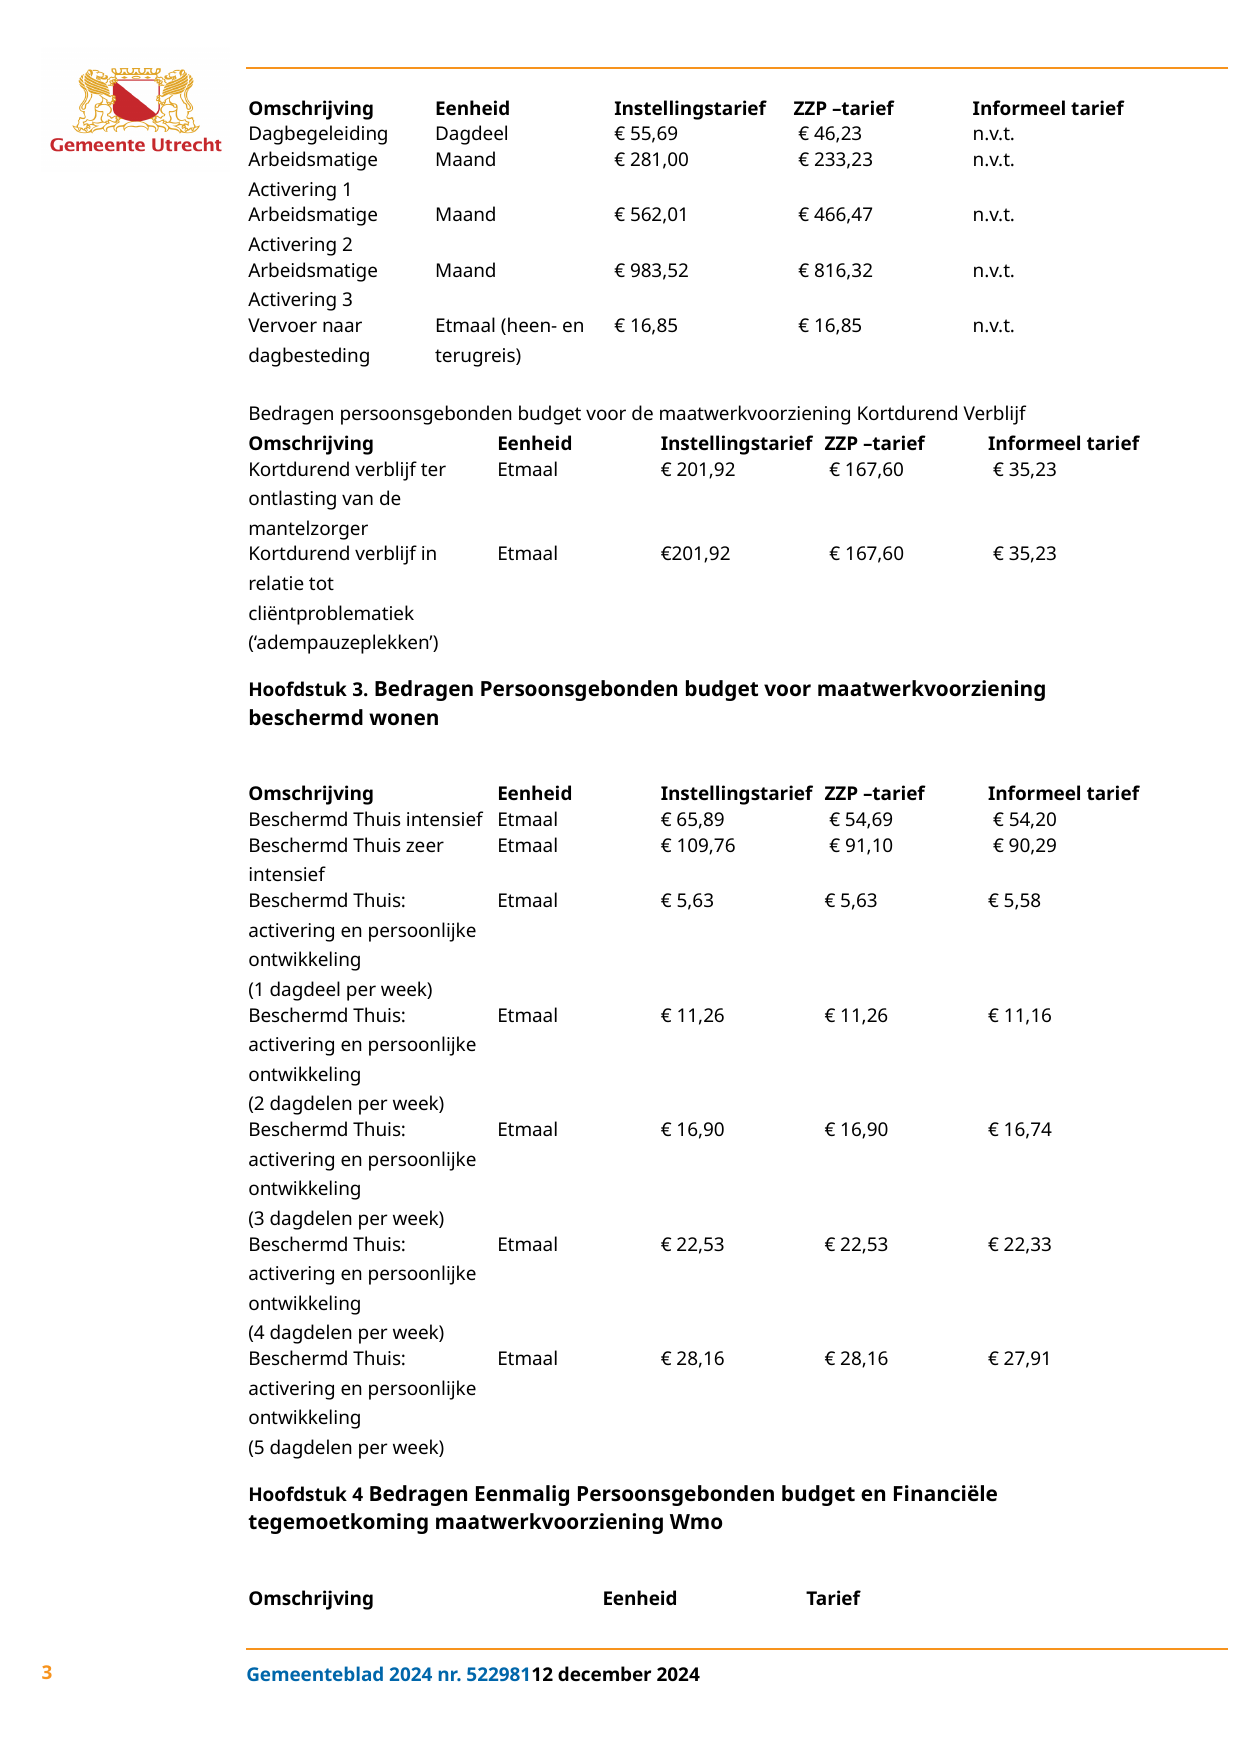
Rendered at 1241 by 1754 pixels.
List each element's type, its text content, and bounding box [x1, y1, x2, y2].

table_header ZZP –tarief [793, 95, 972, 121]
table_cell Kortdurend verblijf in relatie tot cliëntproblematiek (‘adempauzeplekken’) [248, 541, 497, 655]
table_cell Arbeidsmatige Activering 3 [248, 257, 435, 312]
table_cell € 22,53 [824, 1231, 988, 1345]
table_cell Maand [435, 257, 614, 312]
table_cell Dagdeel [435, 121, 614, 146]
table_header Omschrijving [248, 430, 497, 456]
table_cell n.v.t. [973, 312, 1152, 367]
table_cell n.v.t. [973, 146, 1152, 202]
table_cell € 167,60 [824, 456, 988, 541]
table_cell € 167,60 [824, 541, 988, 655]
table_header Omschrijving [248, 95, 435, 121]
table_header ZZP –tarief [824, 781, 988, 806]
table_cell Etmaal [497, 1116, 661, 1231]
table_cell Etmaal [497, 806, 661, 832]
table_cell Beschermd Thuis: activering en persoonlijke ontwikkeling (1 dagdeel per week) [248, 888, 497, 1002]
table_cell Etmaal [497, 1231, 661, 1345]
table_header Eenheid [497, 430, 661, 456]
table_cell Dagbegeleiding [248, 121, 435, 146]
table_cell € 55,69 [614, 121, 793, 146]
table_cell € 109,76 [661, 832, 824, 887]
table_header ZZP –tarief [824, 430, 988, 456]
table_cell € 466,47 [793, 202, 972, 257]
table_cell € 54,20 [988, 806, 1152, 832]
table_cell € 11,16 [988, 1002, 1152, 1116]
table_header Informeel tarief [988, 430, 1152, 456]
table_cell € 16,90 [824, 1116, 988, 1231]
table_cell € 54,69 [824, 806, 988, 832]
table_cell Etmaal [497, 832, 661, 887]
table_cell € 22,33 [988, 1231, 1152, 1345]
table_cell Beschermd Thuis zeer intensief [248, 832, 497, 887]
table_header Informeel tarief [988, 781, 1152, 806]
table_cell Maand [435, 202, 614, 257]
table_cell € 16,90 [661, 1116, 824, 1231]
table_cell € 35,23 [988, 541, 1152, 655]
picture [41, 47, 231, 172]
table_cell € 91,10 [824, 832, 988, 887]
table_cell € 11,26 [661, 1002, 824, 1116]
table_cell € 35,23 [988, 456, 1152, 541]
table_cell € 16,74 [988, 1116, 1152, 1231]
table_cell € 5,63 [661, 888, 824, 1002]
table_cell Beschermd Thuis: activering en persoonlijke ontwikkeling (2 dagdelen per week) [248, 1002, 497, 1116]
table_header Instellingstarief [661, 781, 824, 806]
text Bedragen persoonsgebonden budget voor de maatwerkvoorziening Kortdurend Verblijf [248, 400, 1152, 426]
table_cell € 16,85 [793, 312, 972, 367]
table_cell Beschermd Thuis intensief [248, 806, 497, 832]
table_cell € 16,85 [614, 312, 793, 367]
table_cell Etmaal [497, 1002, 661, 1116]
table_header Eenheid [497, 781, 661, 806]
table_cell € 5,63 [824, 888, 988, 1002]
table_cell € 983,52 [614, 257, 793, 312]
table_cell Etmaal [497, 541, 661, 655]
table_cell Arbeidsmatige Activering 1 [248, 146, 435, 202]
text Hoofdstuk 3. Bedragen Persoonsgebonden budget voor maatwerkvoorziening beschermd wonen [248, 674, 1152, 731]
table_header Eenheid [435, 95, 614, 121]
table_cell Kortdurend verblijf ter ontlasting van de mantelzorger [248, 456, 497, 541]
table_cell € 65,89 [661, 806, 824, 832]
table_cell Etmaal [497, 456, 661, 541]
table_cell Beschermd Thuis: activering en persoonlijke ontwikkeling (5 dagdelen per week) [248, 1345, 497, 1460]
table_cell € 90,29 [988, 832, 1152, 887]
table_cell Etmaal [497, 1345, 661, 1460]
table_cell Beschermd Thuis: activering en persoonlijke ontwikkeling (3 dagdelen per week) [248, 1116, 497, 1231]
table_cell Etmaal [497, 888, 661, 1002]
table_cell € 28,16 [661, 1345, 824, 1460]
table_cell n.v.t. [973, 121, 1152, 146]
table_cell € 5,58 [988, 888, 1152, 1002]
table_cell € 46,23 [793, 121, 972, 146]
table_cell € 816,32 [793, 257, 972, 312]
table_cell Arbeidsmatige Activering 2 [248, 202, 435, 257]
table_cell n.v.t. [973, 202, 1152, 257]
table_cell € 27,91 [988, 1345, 1152, 1460]
table_header Informeel tarief [973, 95, 1152, 121]
table_cell Vervoer naar dagbesteding [248, 312, 435, 367]
table_cell € 281,00 [614, 146, 793, 202]
table_cell € 233,23 [793, 146, 972, 202]
table_header Omschrijving [248, 781, 497, 806]
table_header Instellingstarief [661, 430, 824, 456]
table_header Tarief [806, 1585, 1152, 1611]
table_cell € 28,16 [824, 1345, 988, 1460]
table_cell €201,92 [661, 541, 824, 655]
table_header Eenheid [602, 1585, 806, 1611]
table_cell Maand [435, 146, 614, 202]
table_cell € 562,01 [614, 202, 793, 257]
table_cell € 11,26 [824, 1002, 988, 1116]
table_cell Beschermd Thuis: activering en persoonlijke ontwikkeling (4 dagdelen per week) [248, 1231, 497, 1345]
table_cell € 22,53 [661, 1231, 824, 1345]
table_cell € 201,92 [661, 456, 824, 541]
table_header Omschrijving [248, 1585, 602, 1611]
text Hoofdstuk 4 Bedragen Eenmalig Persoonsgebonden budget en Financiële tegemoetkoming maatwerkvoorziening Wmo [248, 1479, 1152, 1536]
table_cell n.v.t. [973, 257, 1152, 312]
table_cell Etmaal (heen- en terugreis) [435, 312, 614, 367]
table_header Instellingstarief [614, 95, 793, 121]
